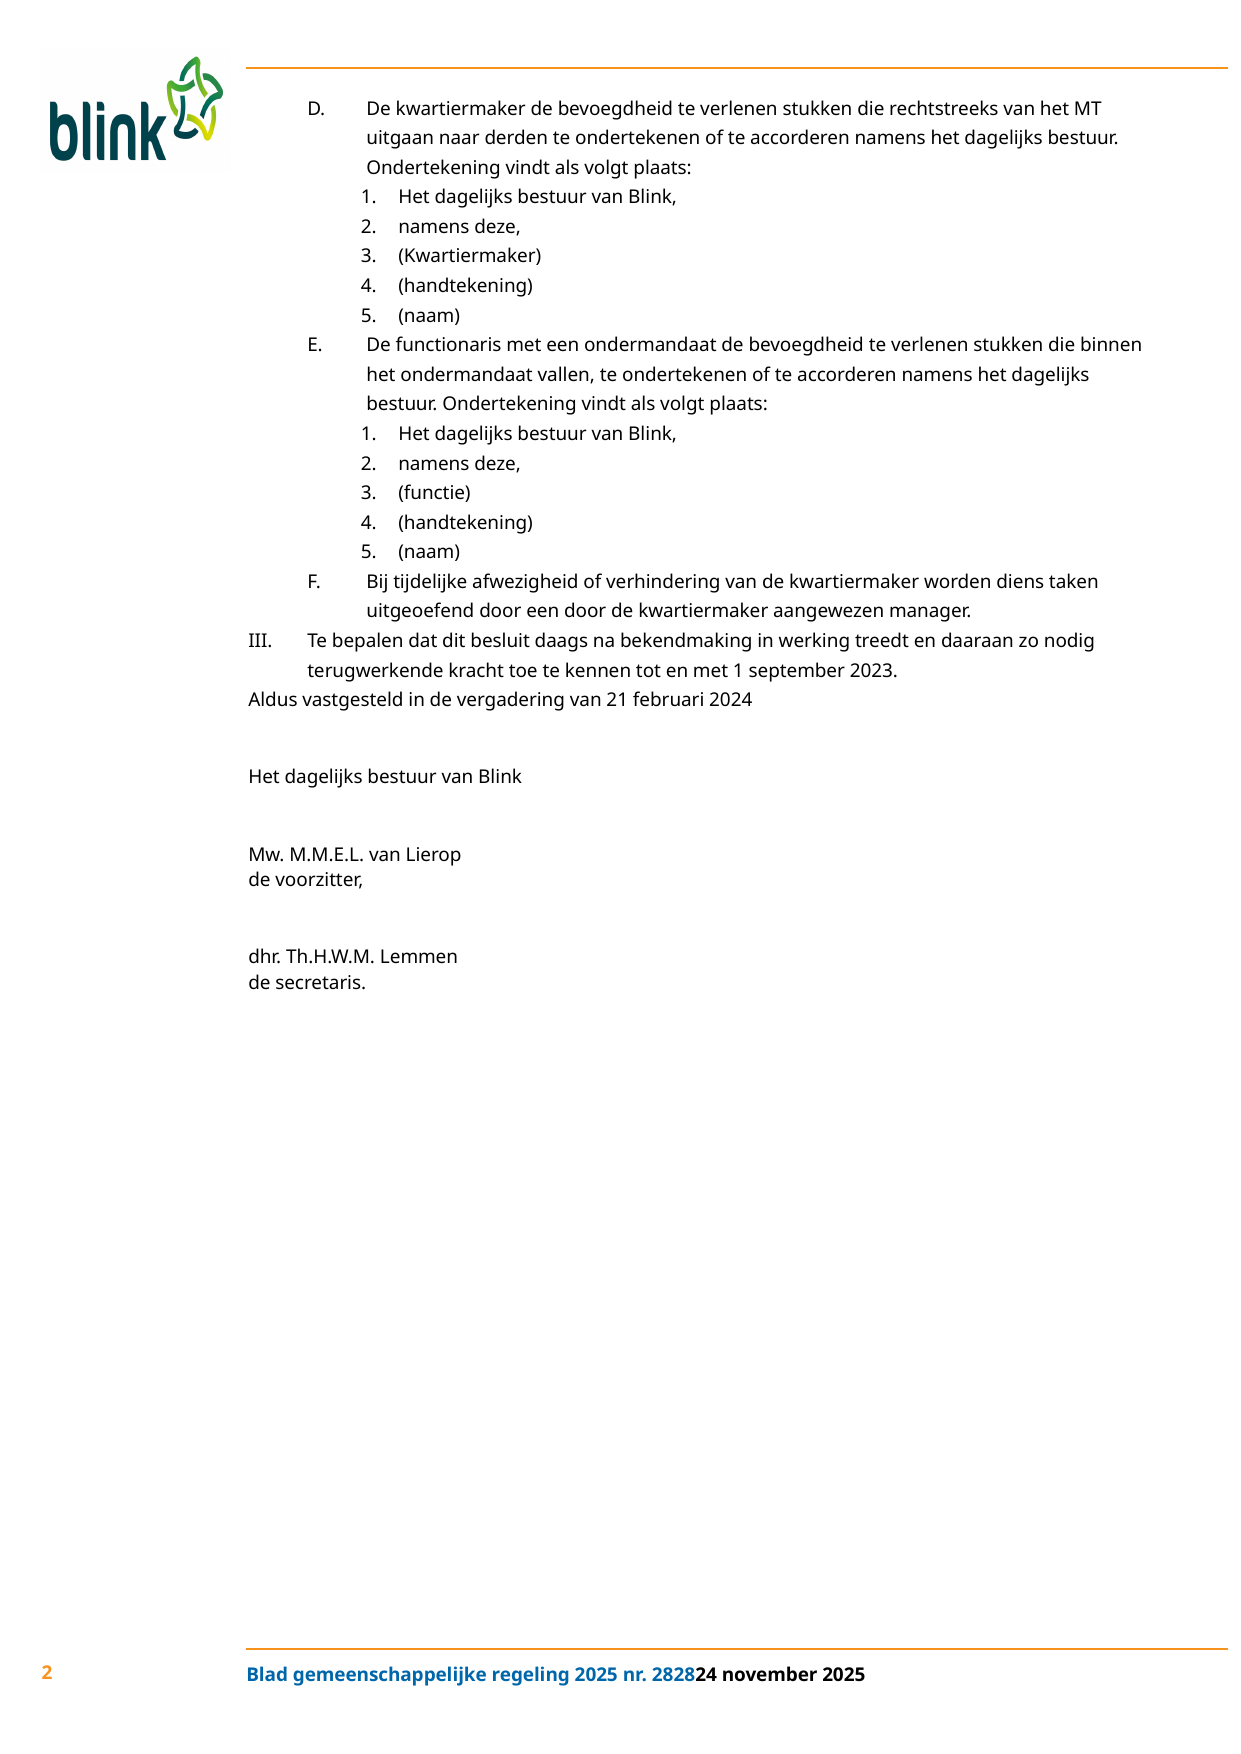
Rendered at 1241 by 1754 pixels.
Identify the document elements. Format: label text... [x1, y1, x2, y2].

text Mw. M.M.E.L. van Lierop [248, 841, 1152, 867]
list (naam) [361, 538, 1152, 564]
list namens deze, [361, 450, 1152, 476]
list namens deze, [361, 213, 1152, 239]
list Het dagelijks bestuur van Blink, [361, 420, 1152, 446]
text Aldus vastgesteld in de vergadering van 21 februari 2024 [248, 686, 1152, 712]
list Bij tijdelijke afwezigheid of verhindering van de kwartiermaker worden diens taken uitgeoefend door een door de kwartiermaker aangewezen manager. [307, 568, 1152, 623]
list (handtekening) [361, 509, 1152, 535]
picture [41, 47, 231, 172]
list De functionaris met een ondermandaat de bevoegdheid te verlenen stukken die binnen het ondermandaat vallen, te ondertekenen of te accorderen namens het dagelijks bestuur. Ondertekening vindt als volgt plaats: [307, 331, 1152, 416]
text de voorzitter, [248, 867, 1152, 892]
list (handtekening) [361, 272, 1152, 298]
list Te bepalen dat dit besluit daags na bekendmaking in werking treedt en daaraan zo nodig terugwerkende kracht toe te kennen tot en met 1 september 2023. [248, 627, 1152, 683]
list (Kwartiermaker) [361, 243, 1152, 268]
text de secretaris. [248, 969, 1152, 995]
list Het dagelijks bestuur van Blink, [361, 183, 1152, 209]
list (functie) [361, 479, 1152, 505]
list De kwartiermaker de bevoegdheid te verlenen stukken die rechtstreeks van het MT uitgaan naar derden te ondertekenen of te accorderen namens het dagelijks bestuur. Ondertekening vindt als volgt plaats: [307, 95, 1152, 180]
text Het dagelijks bestuur van Blink [248, 764, 1152, 789]
text dhr. Th.H.W.M. Lemmen [248, 944, 1152, 969]
list (naam) [361, 302, 1152, 328]
